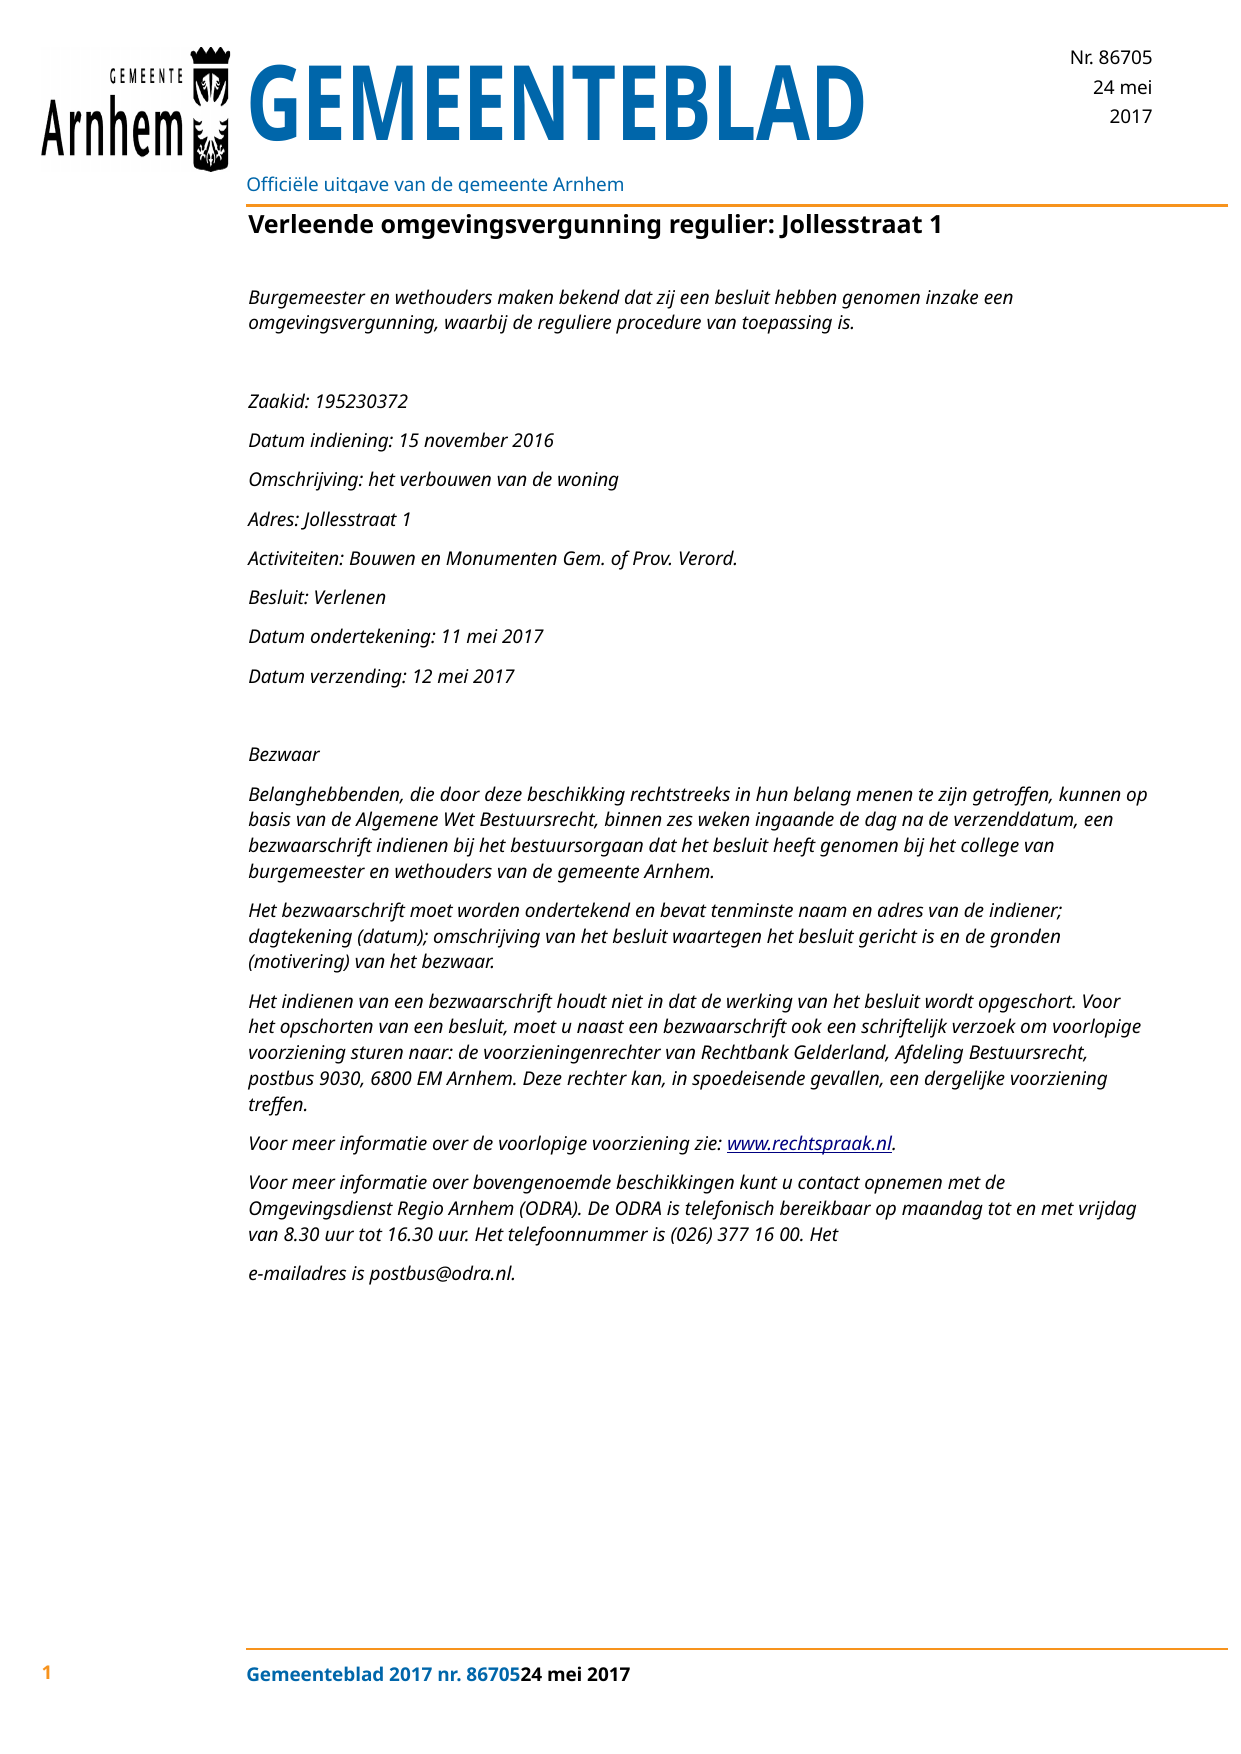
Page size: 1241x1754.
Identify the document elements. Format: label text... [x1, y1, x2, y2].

text Bezwaar [248, 742, 1152, 767]
text Datum indiening: 15 november 2016 [248, 427, 1152, 453]
text Het indienen van een bezwaarschrift houdt niet in dat de werking van het besluit wordt opgeschort. Voor het opschorten van een besluit, moet u naast een bezwaarschrift ook een schriftelijk verzoek om voorlopige voorziening sturen naar: de voorzieningenrechter van Rechtbank Gelderland, Afdeling Bestuursrecht, postbus 9030, 6800 EM Arnhem. Deze rechter kan, in spoedeisende gevallen, een dergelijke voorziening treffen. [248, 988, 1152, 1117]
text Besluit: Verlenen [248, 584, 1152, 610]
text e-mailadres is postbus@odra.nl. [248, 1260, 1152, 1286]
picture [41, 47, 231, 172]
text Zaakid: 195230372 [248, 388, 1152, 414]
text Activiteiten: Bouwen en Monumenten Gem. of Prov. Verord. [248, 545, 1152, 571]
text Verleende omgevingsvergunning regulier: Jollesstraat 1 [248, 207, 1152, 241]
text Belanghebbenden, die door deze beschikking rechtstreeks in hun belang menen te zijn getroffen, kunnen op basis van de Algemene Wet Bestuursrecht, binnen zes weken ingaande de dag na de verzenddatum, een bezwaarschrift indienen bij het bestuursorgaan dat het besluit heeft genomen bij het college van burgemeester en wethouders van de gemeente Arnhem. [248, 781, 1152, 884]
text Datum verzending: 12 mei 2017 [248, 663, 1152, 689]
text Voor meer informatie over bovengenoemde beschikkingen kunt u contact opnemen met de Omgevingsdienst Regio Arnhem (ODRA). De ODRA is telefonisch bereikbaar op maandag tot en met vrijdag van 8.30 uur tot 16.30 uur. Het telefoonnummer is (026) 377 16 00. Het [248, 1169, 1152, 1247]
text Burgemeester en wethouders maken bekend dat zij een besluit hebben genomen inzake een omgevingsvergunning, waarbij de reguliere procedure van toepassing is. [248, 284, 1152, 335]
text Adres: Jollesstraat 1 [248, 506, 1152, 532]
text Het bezwaarschrift moet worden ondertekend en bevat tenminste naam en adres van de indiener; dagtekening (datum); omschrijving van het besluit waartegen het besluit gericht is en de gronden (motivering) van het bezwaar. [248, 897, 1152, 974]
text Datum ondertekening: 11 mei 2017 [248, 624, 1152, 649]
text Voor meer informatie over de voorlopige voorziening zie: www.rechtspraak.nl. [248, 1130, 1152, 1156]
text Omschrijving: het verbouwen van de woning [248, 467, 1152, 492]
